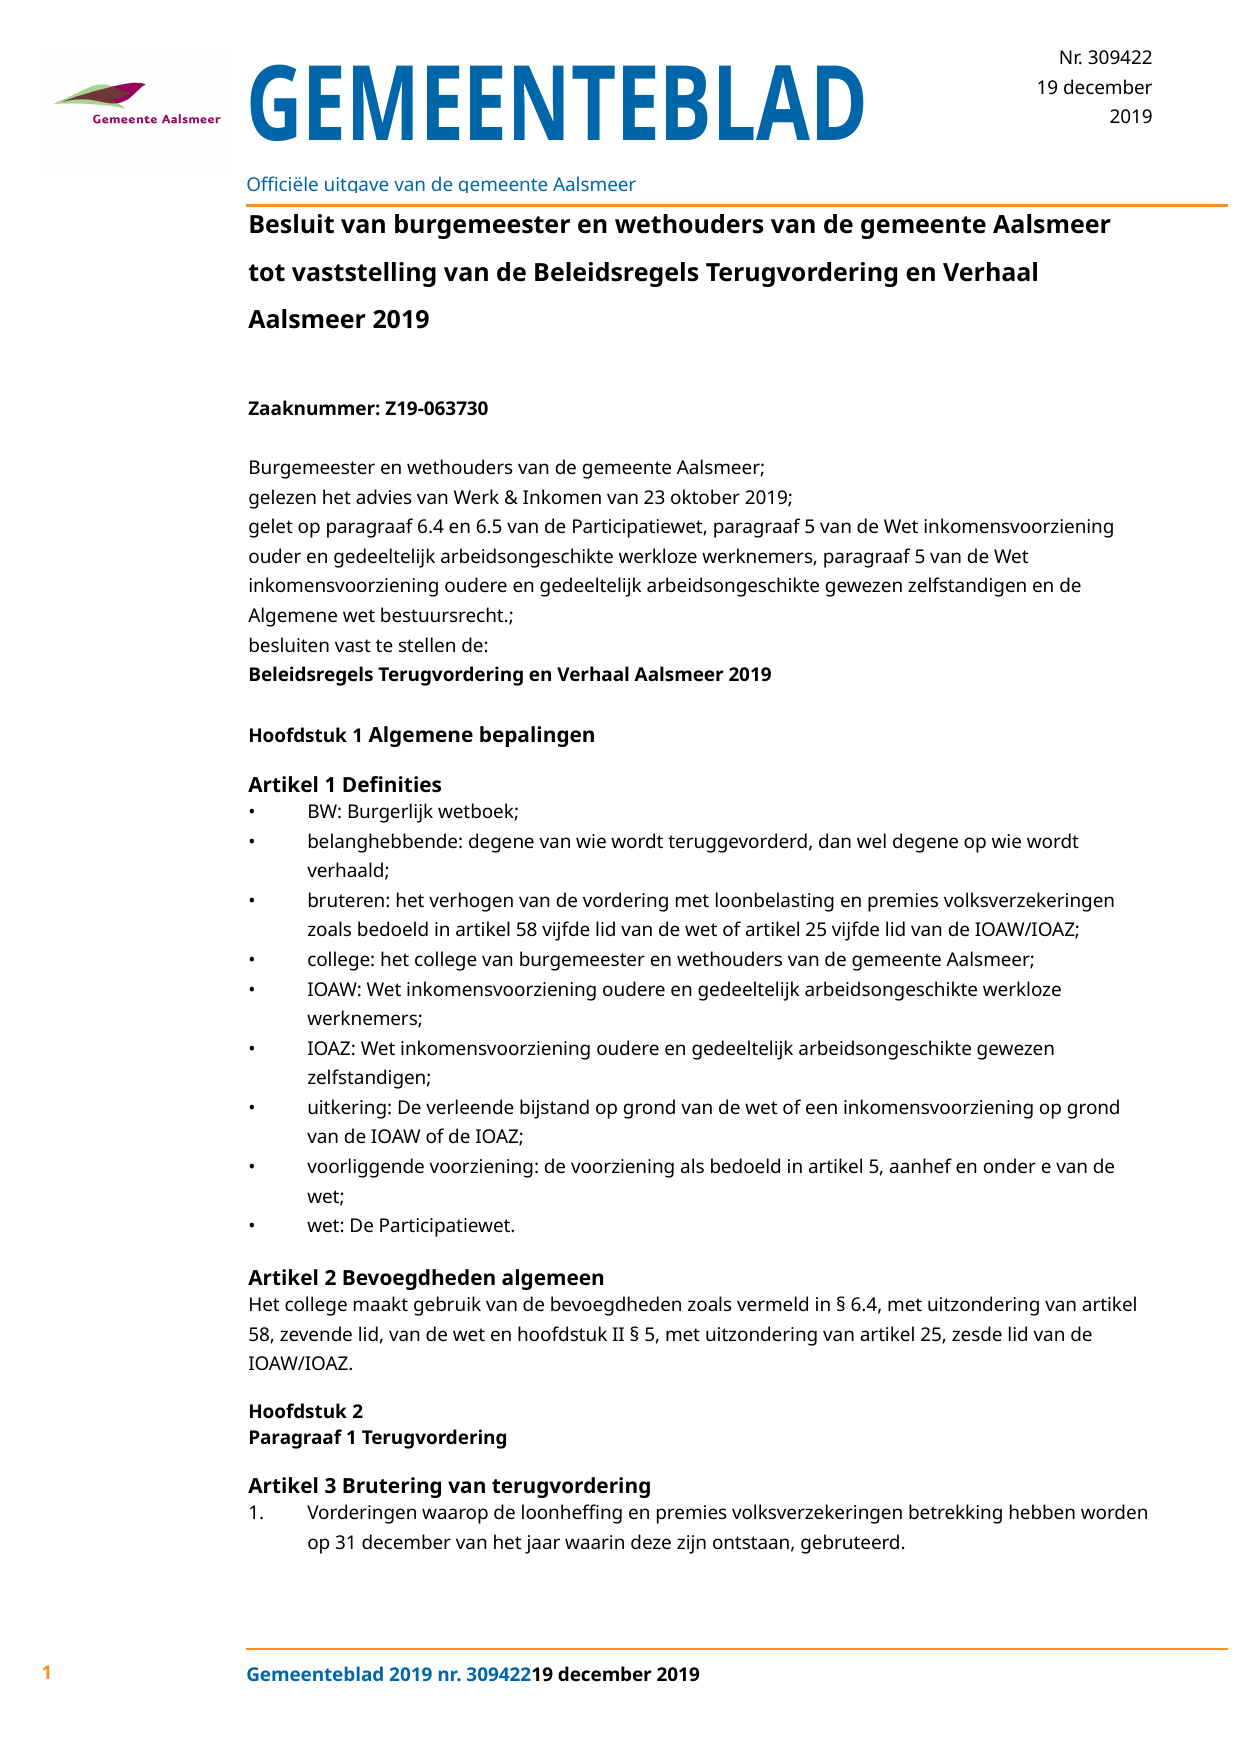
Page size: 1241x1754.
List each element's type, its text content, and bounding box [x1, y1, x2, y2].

list bruteren: het verhogen van de vordering met loonbelasting en premies volksverzekeringen zoals bedoeld in artikel 58 vijfde lid van de wet of artikel 25 vijfde lid van de IOAW/IOAZ; [248, 887, 1152, 942]
text besluiten vast te stellen de: [248, 632, 1152, 657]
list college: het college van burgemeester en wethouders van de gemeente Aalsmeer; [248, 946, 1152, 972]
text Burgemeester en wethouders van de gemeente Aalsmeer; [248, 454, 1152, 480]
list BW: Burgerlijk wetboek; [248, 798, 1152, 824]
list wet: De Participatiewet. [248, 1212, 1152, 1238]
text Artikel 2 Bevoegdheden algemeen [248, 1263, 1152, 1291]
text Hoofdstuk 1 Algemene bepalingen [248, 721, 1152, 749]
text Artikel 3 Brutering van terugvordering [248, 1471, 1152, 1499]
text Zaaknummer: Z19-063730 [248, 395, 1152, 421]
list belanghebbende: degene van wie wordt teruggevorderd, dan wel degene op wie wordt verhaald; [248, 828, 1152, 883]
text Paragraaf 1 Terugvordering [248, 1424, 1152, 1450]
list uitkering: De verleende bijstand op grond van de wet of een inkomensvoorziening op grond van de IOAW of de IOAZ; [248, 1094, 1152, 1149]
list IOAZ: Wet inkomensvoorziening oudere en gedeeltelijk arbeidsongeschikte gewezen zelfstandigen; [248, 1035, 1152, 1090]
text Besluit van burgemeester en wethouders van de gemeente Aalsmeer tot vaststelling van de Beleidsregels Terugvordering en Verhaal Aalsmeer 2019 [248, 207, 1152, 336]
list Vorderingen waarop de loonheffing en premies volksverzekeringen betrekking hebben worden op 31 december van het jaar waarin deze zijn ontstaan, gebruteerd. [248, 1499, 1152, 1555]
text gelet op paragraaf 6.4 en 6.5 van de Participatiewet, paragraaf 5 van de Wet inkomensvoorziening ouder en gedeeltelijk arbeidsongeschikte werkloze werknemers, paragraaf 5 van de Wet inkomensvoorziening oudere en gedeeltelijk arbeidsongeschikte gewezen zelfstandigen en de Algemene wet bestuursrecht.; [248, 513, 1152, 628]
text gelezen het advies van Werk & Inkomen van 23 oktober 2019; [248, 484, 1152, 509]
list voorliggende voorziening: de voorziening als bedoeld in artikel 5, aanhef en onder e van de wet; [248, 1153, 1152, 1208]
list IOAW: Wet inkomensvoorziening oudere en gedeeltelijk arbeidsongeschikte werkloze werknemers; [248, 976, 1152, 1031]
text Beleidsregels Terugvordering en Verhaal Aalsmeer 2019 [248, 661, 1152, 687]
picture [41, 47, 231, 172]
text Hoofdstuk 2 [248, 1396, 1152, 1424]
text Het college maakt gebruik van de bevoegdheden zoals vermeld in § 6.4, met uitzondering van artikel 58, zevende lid, van de wet en hoofdstuk ІІ § 5, met uitzondering van artikel 25, zesde lid van de IOAW/IOAZ. [248, 1291, 1152, 1376]
text Artikel 1 Definities [248, 770, 1152, 798]
